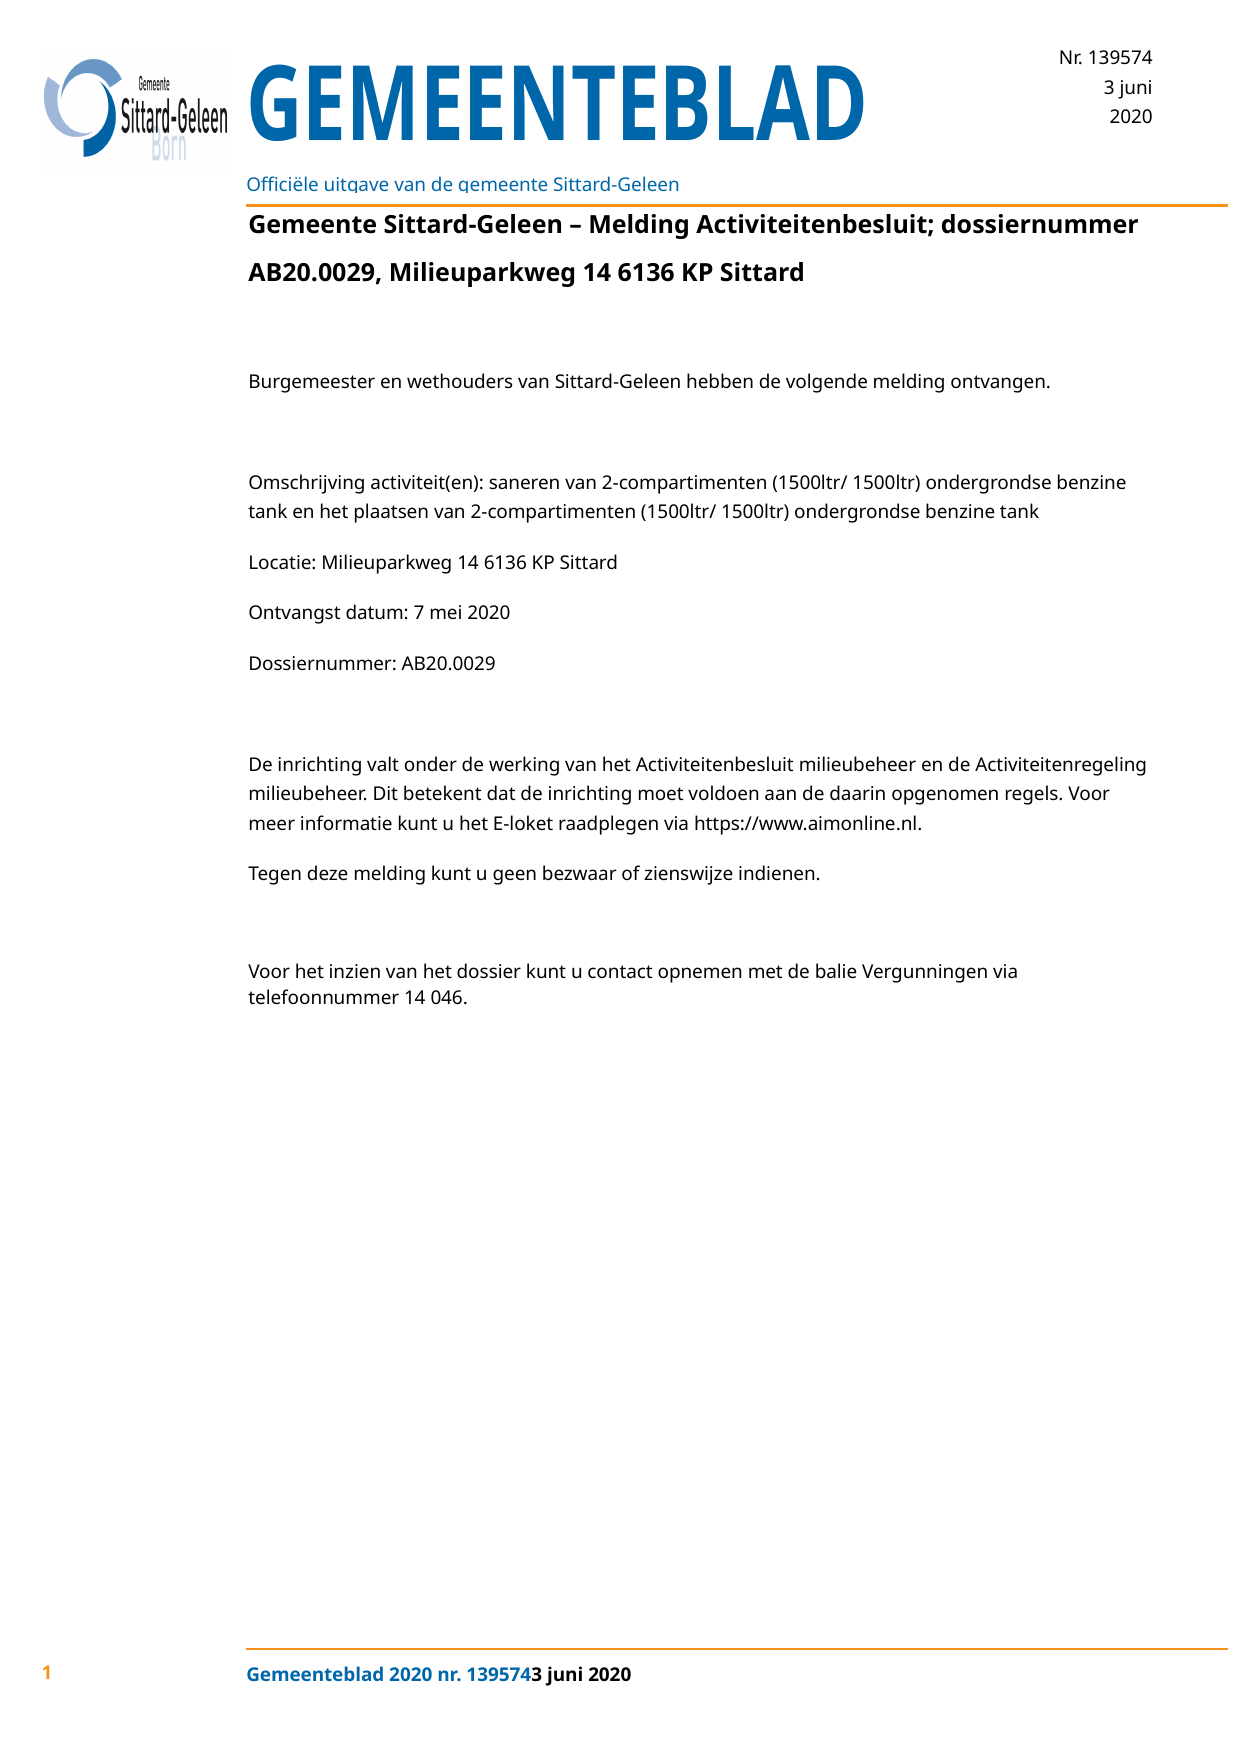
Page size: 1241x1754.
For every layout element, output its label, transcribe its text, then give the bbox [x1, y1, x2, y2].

text Ontvangst datum: 7 mei 2020 [248, 599, 1152, 625]
text De inrichting valt onder de werking van het Activiteitenbesluit milieubeheer en de Activiteitenregeling milieubeheer. Dit betekent dat de inrichting moet voldoen aan de daarin opgenomen regels. Voor meer informatie kunt u het E-loket raadplegen via https://www.aimonline.nl. [248, 751, 1152, 836]
text Gemeente Sittard-Geleen – Melding Activiteitenbesluit; dossiernummer AB20.0029, Milieuparkweg 14 6136 KP Sittard [248, 207, 1152, 288]
text Dossiernummer: AB20.0029 [248, 650, 1152, 676]
text Voor het inzien van het dossier kunt u contact opnemen met de balie Vergunningen via telefoonnummer 14 046. [248, 959, 1152, 1010]
text Locatie: Milieuparkweg 14 6136 KP Sittard [248, 549, 1152, 575]
text Tegen deze melding kunt u geen bezwaar of zienswijze indienen. [248, 860, 1152, 886]
text Omschrijving activiteit(en): saneren van 2-compartimenten (1500ltr/ 1500ltr) ondergrondse benzine tank en het plaatsen van 2-compartimenten (1500ltr/ 1500ltr) ondergrondse benzine tank [248, 469, 1152, 524]
picture [41, 47, 231, 172]
text Burgemeester en wethouders van Sittard-Geleen hebben de volgende melding ontvangen. [248, 368, 1152, 394]
